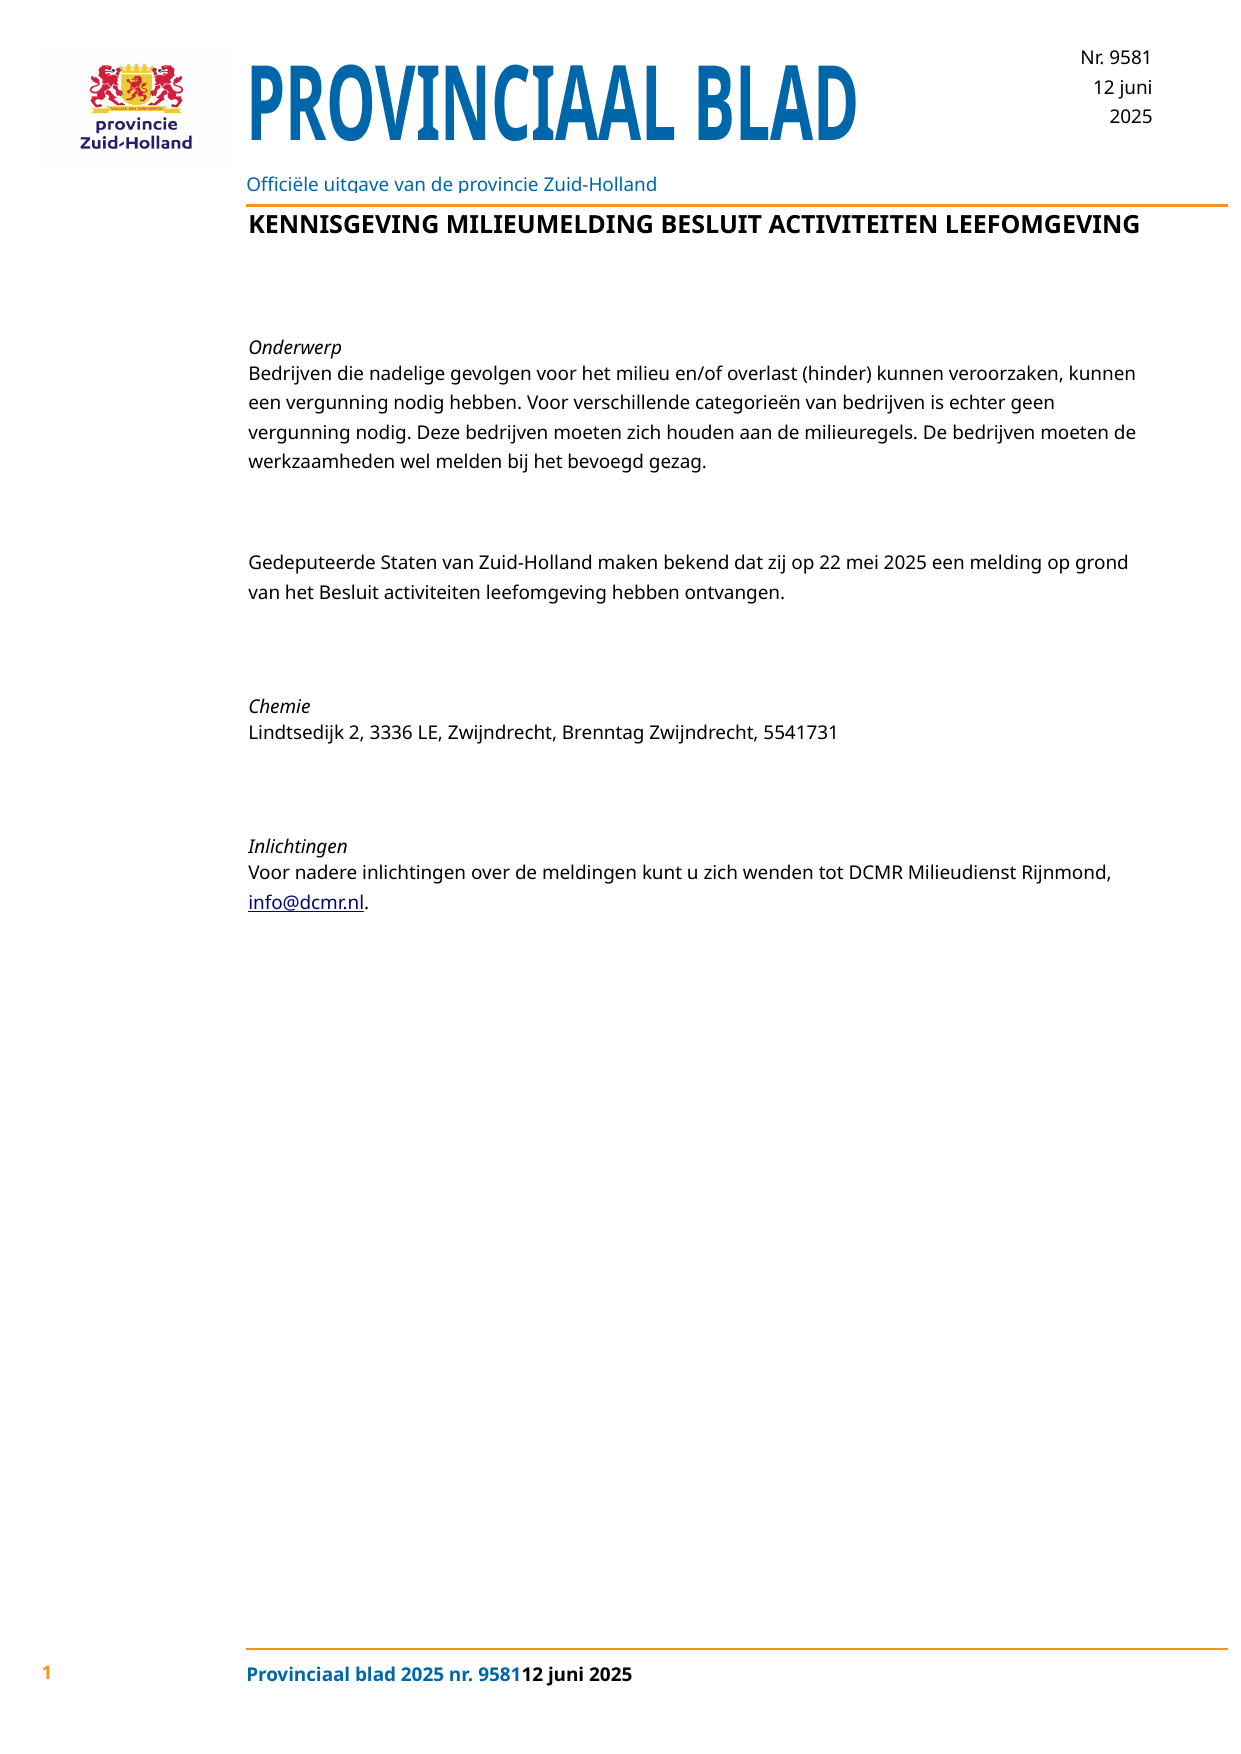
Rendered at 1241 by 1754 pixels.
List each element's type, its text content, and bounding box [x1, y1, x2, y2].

text Gedeputeerde Staten van Zuid-Holland maken bekend dat zij op 22 mei 2025 een melding op grond van het Besluit activiteiten leefomgeving hebben ontvangen. [248, 549, 1152, 605]
text KENNISGEVING MILIEUMELDING BESLUIT ACTIVITEITEN LEEFOMGEVING [248, 207, 1152, 241]
text Onderwerp [248, 334, 1152, 360]
text Inlichtingen [248, 834, 1152, 859]
text Lindtsedijk 2, 3336 LE, Zwijndrecht, Brenntag Zwijndrecht, 5541731 [248, 719, 1152, 745]
text Bedrijven die nadelige gevolgen voor het milieu en/of overlast (hinder) kunnen veroorzaken, kunnen een vergunning nodig hebben. Voor verschillende categorieën van bedrijven is echter geen vergunning nodig. Deze bedrijven moeten zich houden aan de milieuregels. De bedrijven moeten de werkzaamheden wel melden bij het bevoegd gezag. [248, 360, 1152, 474]
text Chemie [248, 693, 1152, 719]
picture [41, 47, 231, 172]
text Voor nadere inlichtingen over de meldingen kunt u zich wenden tot DCMR Milieudienst Rijnmond, info@dcmr.nl. [248, 859, 1152, 915]
